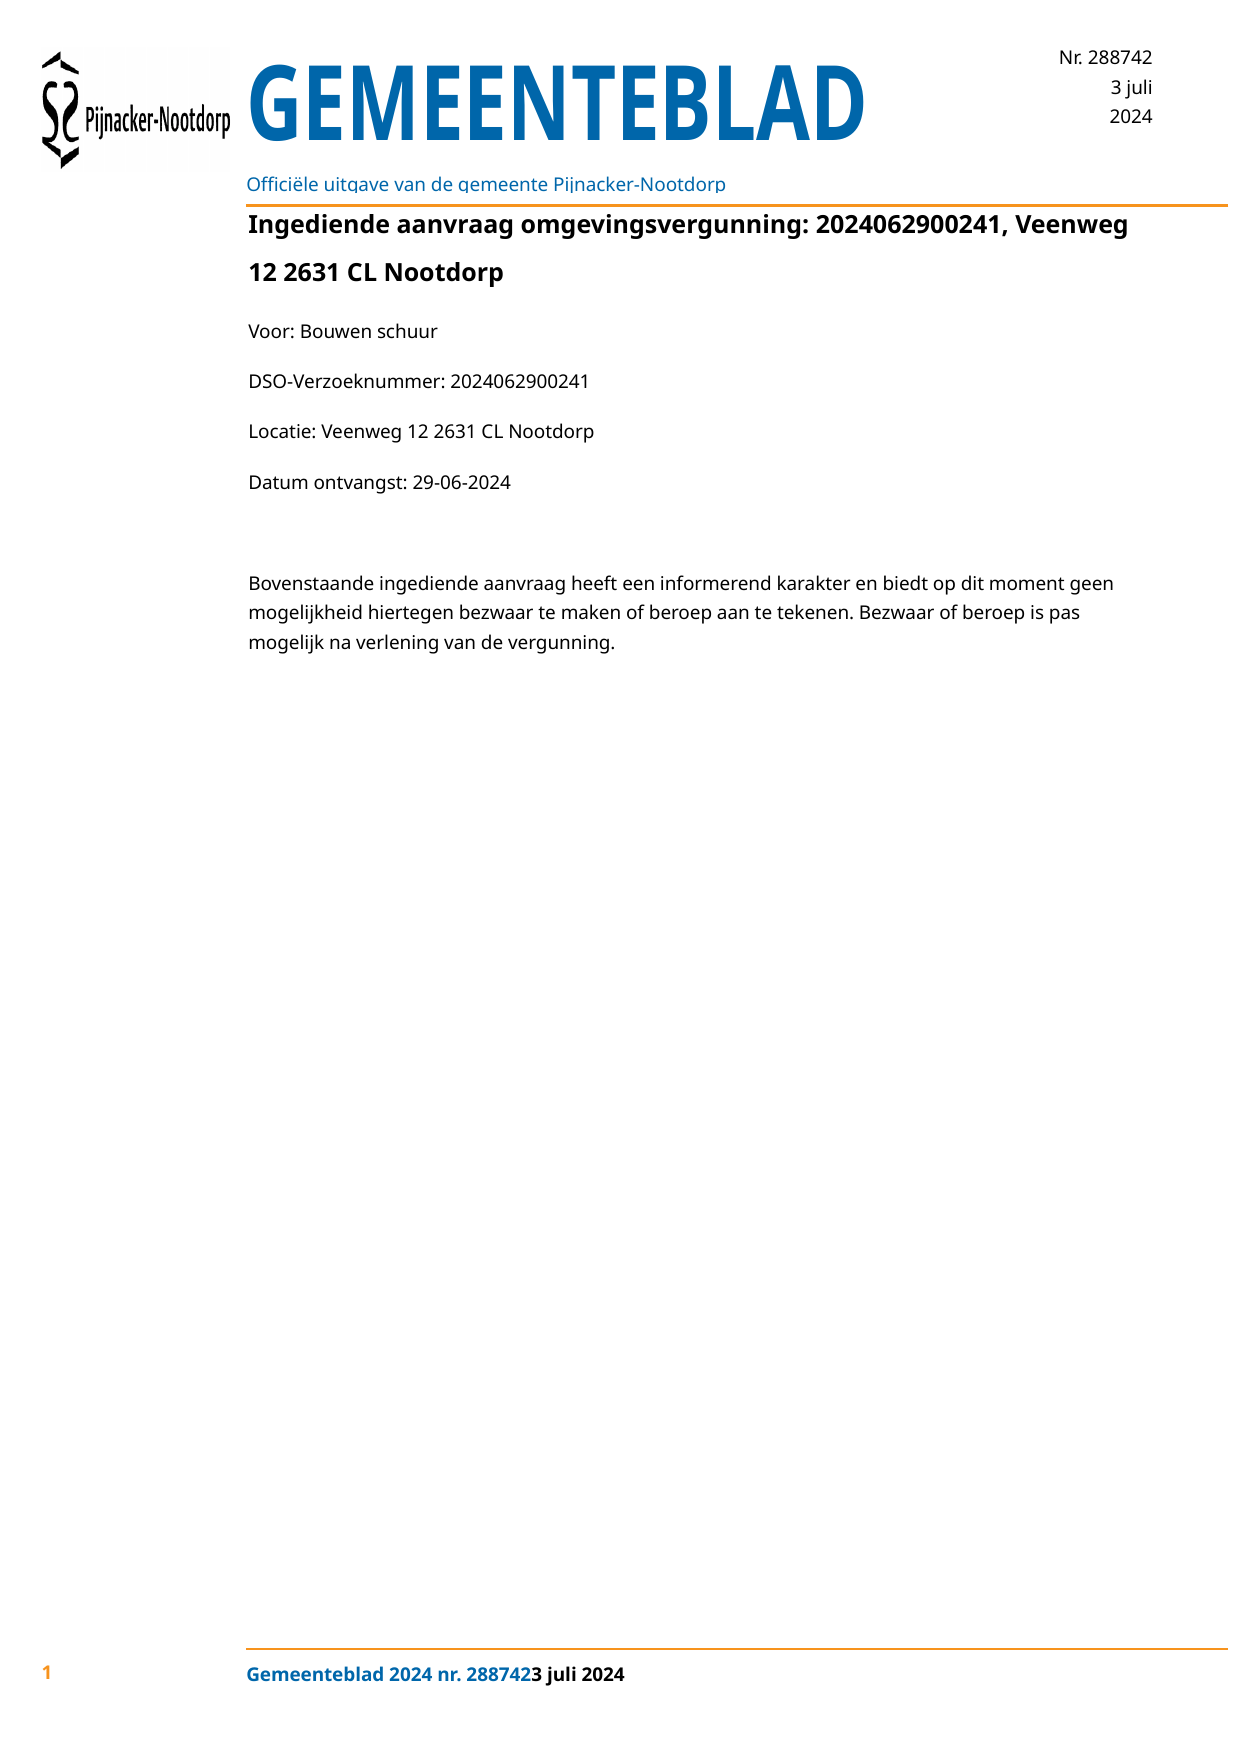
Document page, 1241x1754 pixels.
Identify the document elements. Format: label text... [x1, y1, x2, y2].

text Datum ontvangst: 29-06-2024 [248, 469, 1152, 495]
picture [41, 47, 231, 172]
text Voor: Bouwen schuur [248, 318, 1152, 344]
text DSO-Verzoeknummer: 2024062900241 [248, 368, 1152, 394]
text Bovenstaande ingediende aanvraag heeft een informerend karakter en biedt op dit moment geen mogelijkheid hiertegen bezwaar te maken of beroep aan te tekenen. Bezwaar of beroep is pas mogelijk na verlening van de vergunning. [248, 570, 1152, 655]
text Locatie: Veenweg 12 2631 CL Nootdorp [248, 419, 1152, 444]
text Ingediende aanvraag omgevingsvergunning: 2024062900241, Veenweg 12 2631 CL Nootdorp [248, 207, 1152, 288]
